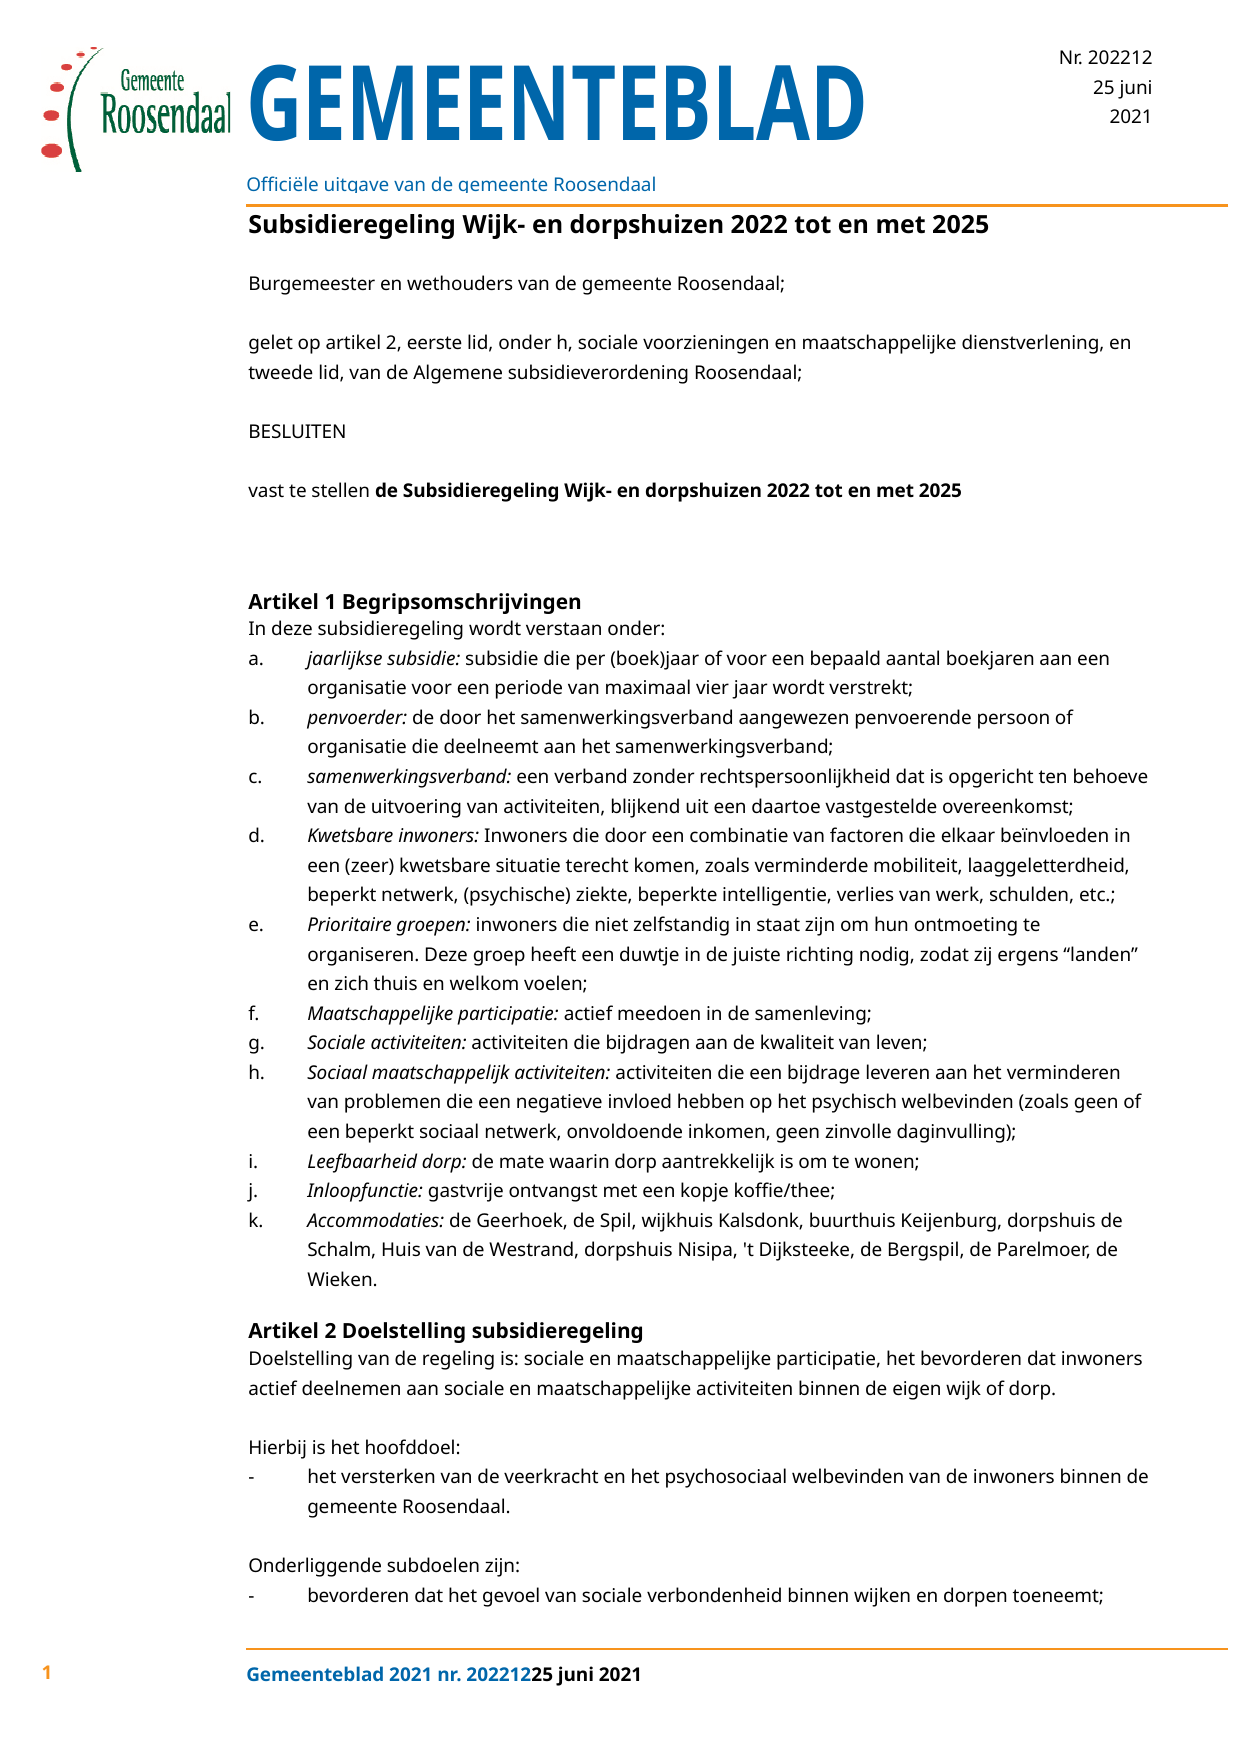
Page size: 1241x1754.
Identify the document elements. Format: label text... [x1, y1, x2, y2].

list Inloopfunctie: gastvrije ontvangst met een kopje koffie/thee; [248, 1177, 1152, 1203]
text vast te stellen de Subsidieregeling Wijk- en dorpshuizen 2022 tot en met 2025 [248, 477, 1152, 503]
text Artikel 2 Doelstelling subsidieregeling [248, 1317, 1152, 1345]
text Subsidieregeling Wijk- en dorpshuizen 2022 tot en met 2025 [248, 207, 1152, 241]
list Leefbaarheid dorp: de mate waarin dorp aantrekkelijk is om te wonen; [248, 1148, 1152, 1174]
list Sociale activiteiten: activiteiten die bijdragen aan de kwaliteit van leven; [248, 1029, 1152, 1055]
list Sociaal maatschappelijk activiteiten: activiteiten die een bijdrage leveren aan het verminderen van problemen die een negatieve invloed hebben op het psychisch welbevinden (zoals geen of een beperkt sociaal netwerk, onvoldoende inkomen, geen zinvolle daginvulling); [248, 1059, 1152, 1144]
list Accommodaties: de Geerhoek, de Spil, wijkhuis Kalsdonk, buurthuis Keijenburg, dorpshuis de Schalm, Huis van de Westrand, dorpshuis Nisipa, 't Dijksteeke, de Bergspil, de Parelmoer, de Wieken. [248, 1207, 1152, 1292]
list bevorderen dat het gevoel van sociale verbondenheid binnen wijken en dorpen toeneemt; [248, 1582, 1152, 1607]
text Hierbij is het hoofddoel: [248, 1434, 1152, 1459]
text Onderliggende subdoelen zijn: [248, 1552, 1152, 1578]
list Kwetsbare inwoners: Inwoners die door een combinatie van factoren die elkaar beïnvloeden in een (zeer) kwetsbare situatie terecht komen, zoals verminderde mobiliteit, laaggeletterdheid, beperkt netwerk, (psychische) ziekte, beperkte intelligentie, verlies van werk, schulden, etc.; [248, 822, 1152, 907]
text Burgemeester en wethouders van de gemeente Roosendaal; [248, 270, 1152, 296]
text Doelstelling van de regeling is: sociale en maatschappelijke participatie, het bevorderen dat inwoners actief deelnemen aan sociale en maatschappelijke activiteiten binnen de eigen wijk of dorp. [248, 1345, 1152, 1400]
list penvoerder: de door het samenwerkingsverband aangewezen penvoerende persoon of organisatie die deelneemt aan het samenwerkingsverband; [248, 704, 1152, 759]
text BESLUITEN [248, 418, 1152, 444]
text In deze subsidieregeling wordt verstaan onder: [248, 615, 1152, 641]
list Maatschappelijke participatie: actief meedoen in de samenleving; [248, 1000, 1152, 1026]
text gelet op artikel 2, eerste lid, onder h, sociale voorzieningen en maatschappelijke dienstverlening, en tweede lid, van de Algemene subsidieverordening Roosendaal; [248, 329, 1152, 385]
text Artikel 1 Begripsomschrijvingen [248, 587, 1152, 615]
list samenwerkingsverband: een verband zonder rechtspersoonlijkheid dat is opgericht ten behoeve van de uitvoering van activiteiten, blijkend uit een daartoe vastgestelde overeenkomst; [248, 763, 1152, 819]
list Prioritaire groepen: inwoners die niet zelfstandig in staat zijn om hun ontmoeting te organiseren. Deze groep heeft een duwtje in de juiste richting nodig, zodat zij ergens “landen” en zich thuis en welkom voelen; [248, 911, 1152, 996]
list jaarlijkse subsidie: subsidie die per (boek)jaar of voor een bepaald aantal boekjaren aan een organisatie voor een periode van maximaal vier jaar wordt verstrekt; [248, 645, 1152, 700]
picture [41, 47, 231, 172]
list het versterken van de veerkracht en het psychosociaal welbevinden van de inwoners binnen de gemeente Roosendaal. [248, 1463, 1152, 1519]
